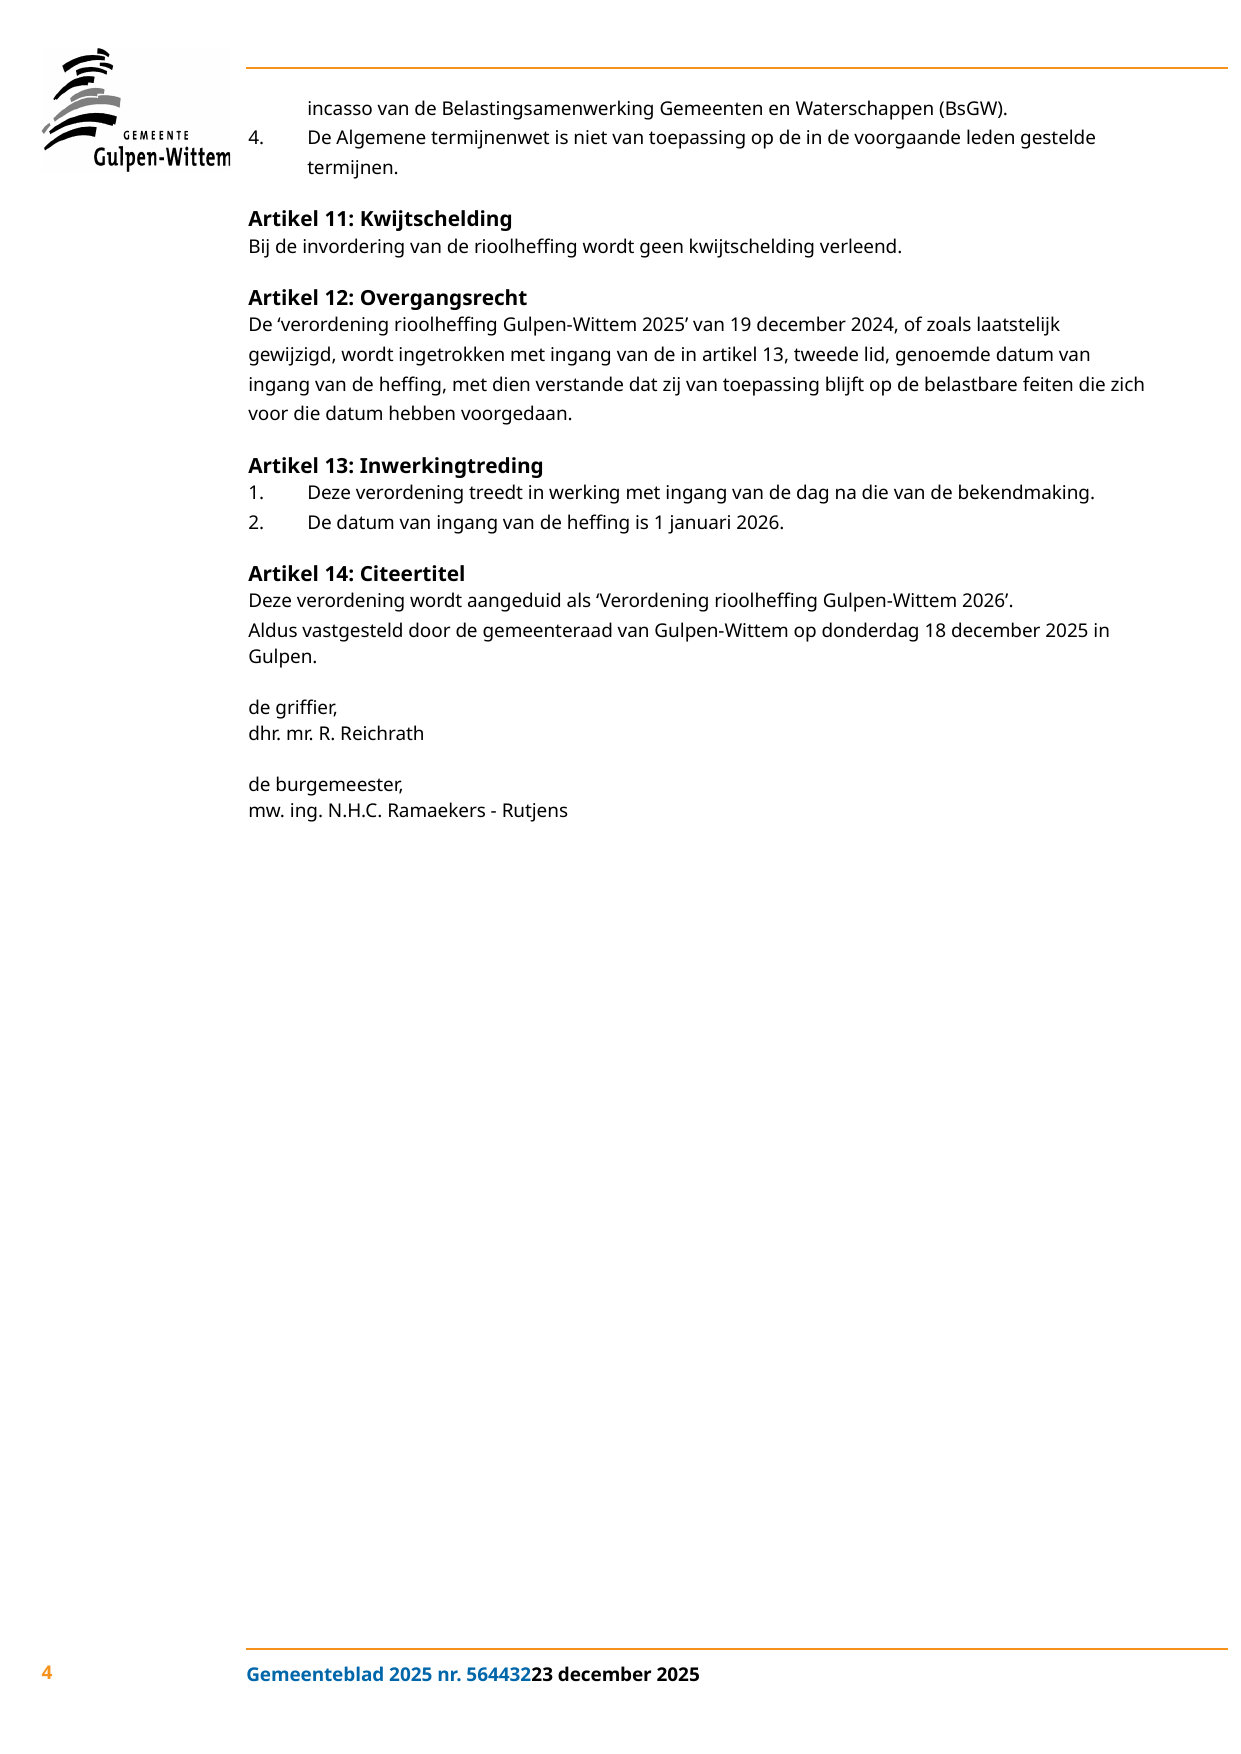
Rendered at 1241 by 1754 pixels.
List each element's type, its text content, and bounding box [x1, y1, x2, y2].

text Artikel 11: Kwijtschelding [248, 204, 1152, 233]
text dhr. mr. R. Reichrath [248, 720, 1152, 746]
picture [41, 47, 231, 172]
text Deze verordening wordt aangeduid als ‘Verordening rioolheffing Gulpen-Wittem 2026’. [248, 588, 1152, 613]
list Deze verordening treedt in werking met ingang van de dag na die van de bekendmaking. [248, 479, 1152, 505]
text de burgemeester, [248, 772, 1152, 797]
text De ‘verordening rioolheffing Gulpen-Wittem 2025’ van 19 december 2024, of zoals laatstelijk gewijzigd, wordt ingetrokken met ingang van de in artikel 13, tweede lid, genoemde datum van ingang van de heffing, met dien verstande dat zij van toepassing blijft op de belastbare feiten die zich voor die datum hebben voorgedaan. [248, 312, 1152, 426]
text de griffier, [248, 694, 1152, 720]
text Artikel 14: Citeertitel [248, 559, 1152, 588]
text Bij de invordering van de rioolheffing wordt geen kwijtschelding verleend. [248, 233, 1152, 258]
text mw. ing. N.H.C. Ramaekers - Rutjens [248, 797, 1152, 823]
text Aldus vastgesteld door de gemeenteraad van Gulpen-Wittem op donderdag 18 december 2025 in Gulpen. [248, 617, 1152, 669]
list De datum van ingang van de heffing is 1 januari 2026. [248, 509, 1152, 534]
list De Algemene termijnenwet is niet van toepassing op de in de voorgaande leden gestelde termijnen. [248, 124, 1152, 180]
text Artikel 12: Overgangsrecht [248, 283, 1152, 312]
list incasso van de Belastingsamenwerking Gemeenten en Waterschappen (BsGW). [248, 95, 1152, 121]
text Artikel 13: Inwerkingtreding [248, 451, 1152, 479]
